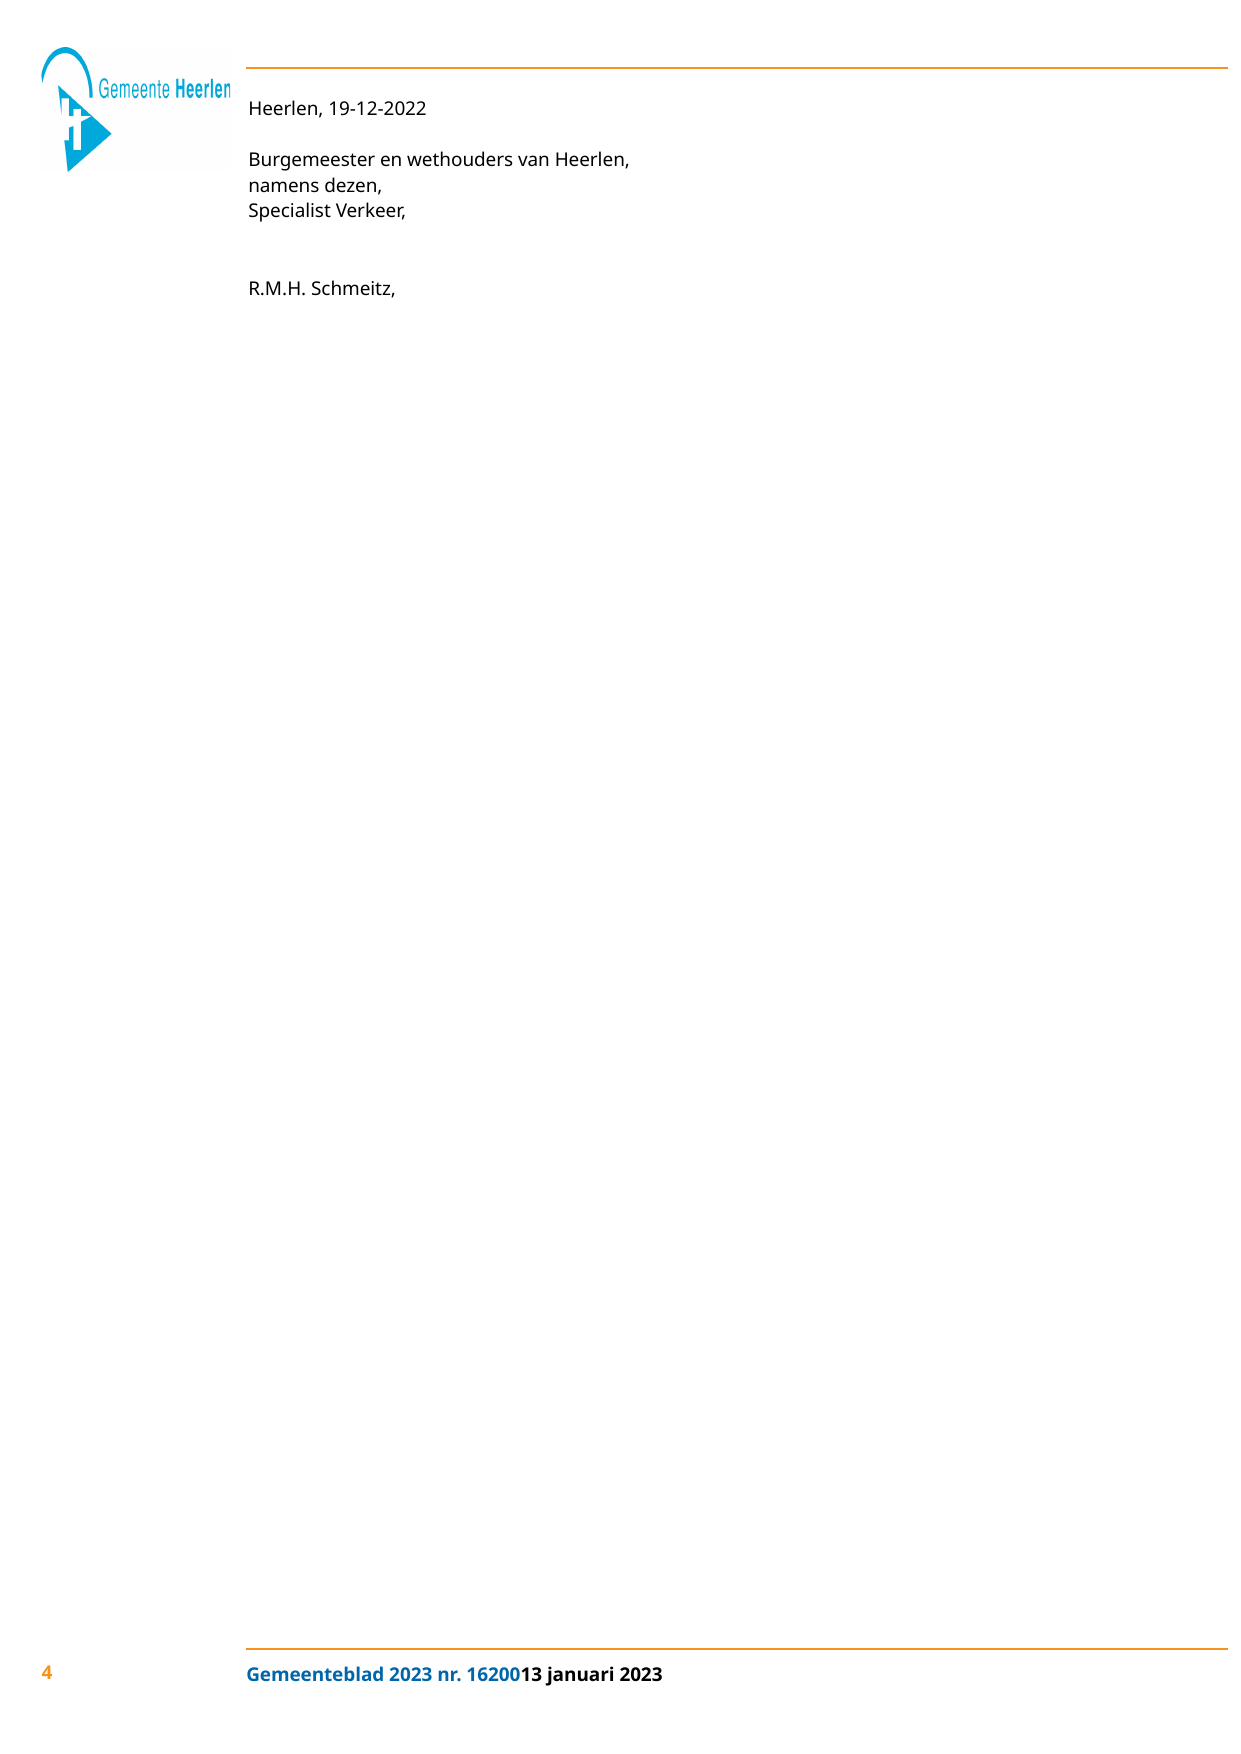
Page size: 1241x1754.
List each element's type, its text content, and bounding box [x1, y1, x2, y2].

text R.M.H. Schmeitz, [248, 275, 1152, 301]
text namens dezen, [248, 172, 1152, 198]
text Heerlen, 19-12-2022 [248, 95, 1152, 121]
text Burgemeester en wethouders van Heerlen, [248, 146, 1152, 172]
picture [41, 47, 59, 70]
text Specialist Verkeer, [248, 198, 1152, 223]
picture [41, 47, 231, 172]
